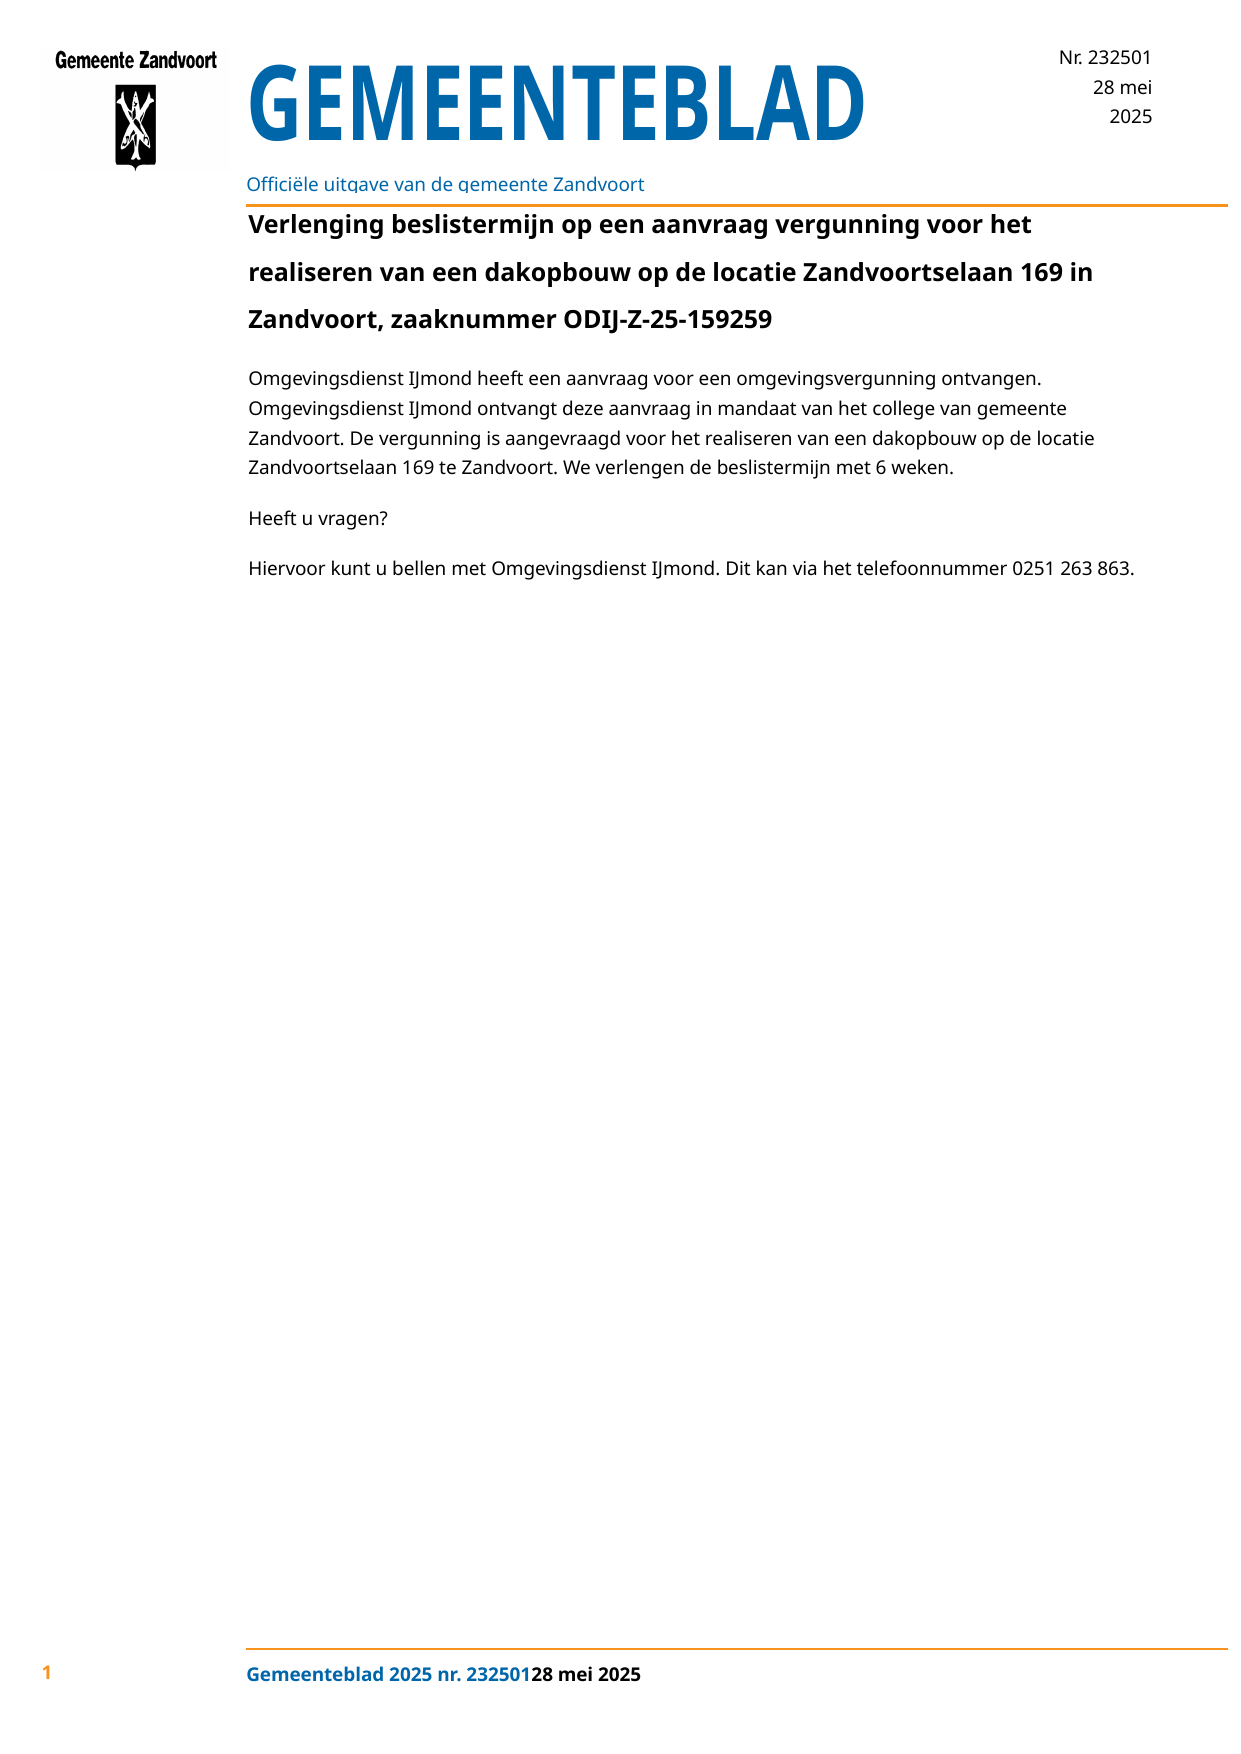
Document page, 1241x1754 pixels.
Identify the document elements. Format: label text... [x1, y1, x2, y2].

text Hiervoor kunt u bellen met Omgevingsdienst IJmond. Dit kan via het telefoonnummer 0251 263 863. [248, 555, 1152, 581]
text Omgevingsdienst IJmond heeft een aanvraag voor een omgevingsvergunning ontvangen. Omgevingsdienst IJmond ontvangt deze aanvraag in mandaat van het college van gemeente Zandvoort. De vergunning is aangevraagd voor het realiseren van een dakopbouw op de locatie Zandvoortselaan 169 te Zandvoort. We verlengen de beslistermijn met 6 weken. [248, 366, 1152, 480]
picture [41, 47, 231, 172]
text Heeft u vragen? [248, 505, 1152, 530]
text Verlenging beslistermijn op een aanvraag vergunning voor het realiseren van een dakopbouw op de locatie Zandvoortselaan 169 in Zandvoort, zaaknummer ODIJ-Z-25-159259 [248, 207, 1152, 336]
